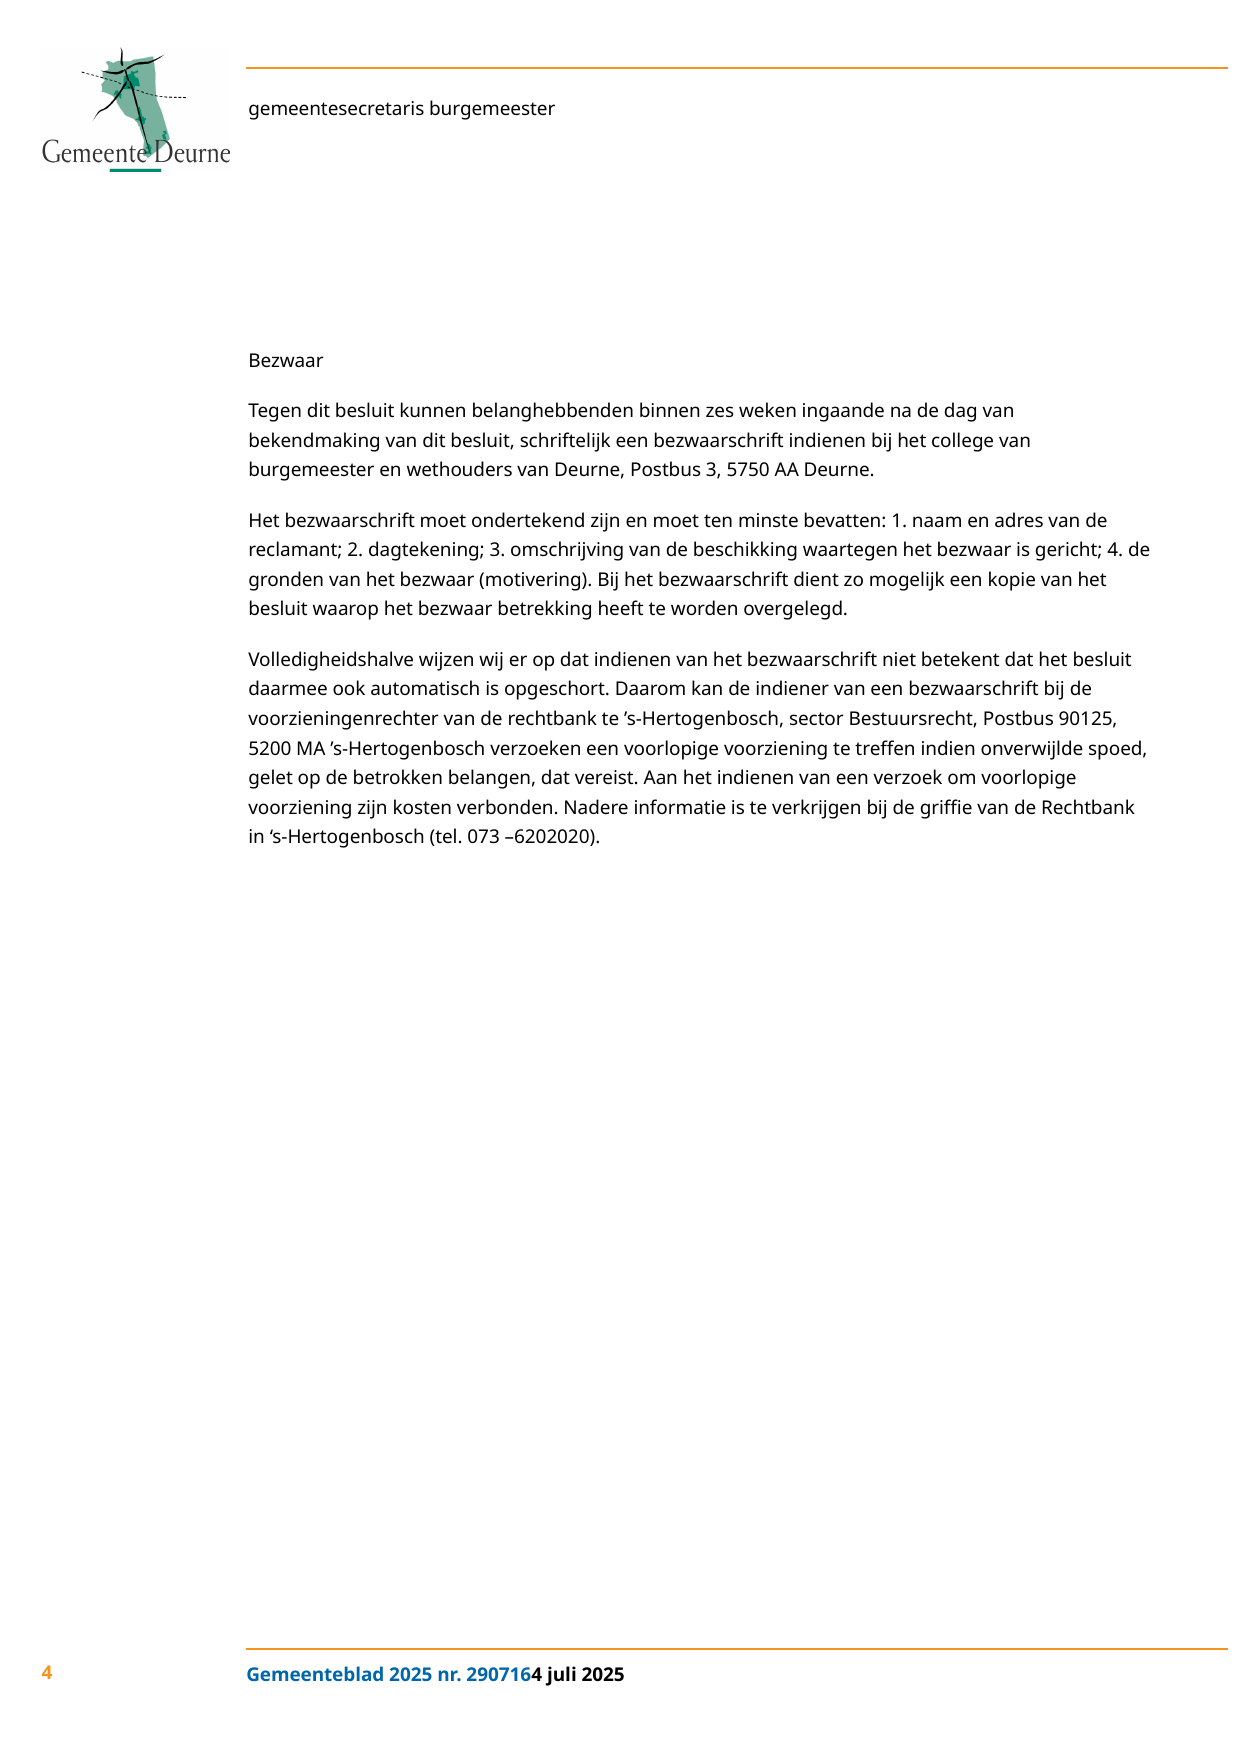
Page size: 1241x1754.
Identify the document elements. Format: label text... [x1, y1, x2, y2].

text Tegen dit besluit kunnen belanghebbenden binnen zes weken ingaande na de dag van bekendmaking van dit besluit, schriftelijk een bezwaarschrift indienen bij het college van burgemeester en wethouders van Deurne, Postbus 3, 5750 AA Deurne. [248, 397, 1152, 482]
text gemeentesecretaris burgemeester [248, 95, 1152, 121]
picture [41, 47, 231, 172]
text Volledigheidshalve wijzen wij er op dat indienen van het bezwaarschrift niet betekent dat het besluit daarmee ook automatisch is opgeschort. Daarom kan de indiener van een bezwaarschrift bij de voorzieningenrechter van de rechtbank te ’s-Hertogenbosch, sector Bestuursrecht, Postbus 90125, 5200 MA ’s-Hertogenbosch verzoeken een voorlopige voorziening te treffen indien onverwijlde spoed, gelet op de betrokken belangen, dat vereist. Aan het indienen van een verzoek om voorlopige voorziening zijn kosten verbonden. Nadere informatie is te verkrijgen bij de griffie van de Rechtbank in ‘s-Hertogenbosch (tel. 073 –6202020). [248, 646, 1152, 849]
text Het bezwaarschrift moet ondertekend zijn en moet ten minste bevatten: 1. naam en adres van de reclamant; 2. dagtekening; 3. omschrijving van de beschikking waartegen het bezwaar is gericht; 4. de gronden van het bezwaar (motivering). Bij het bezwaarschrift dient zo mogelijk een kopie van het besluit waarop het bezwaar betrekking heeft te worden overgelegd. [248, 507, 1152, 621]
text Bezwaar [248, 347, 1152, 373]
